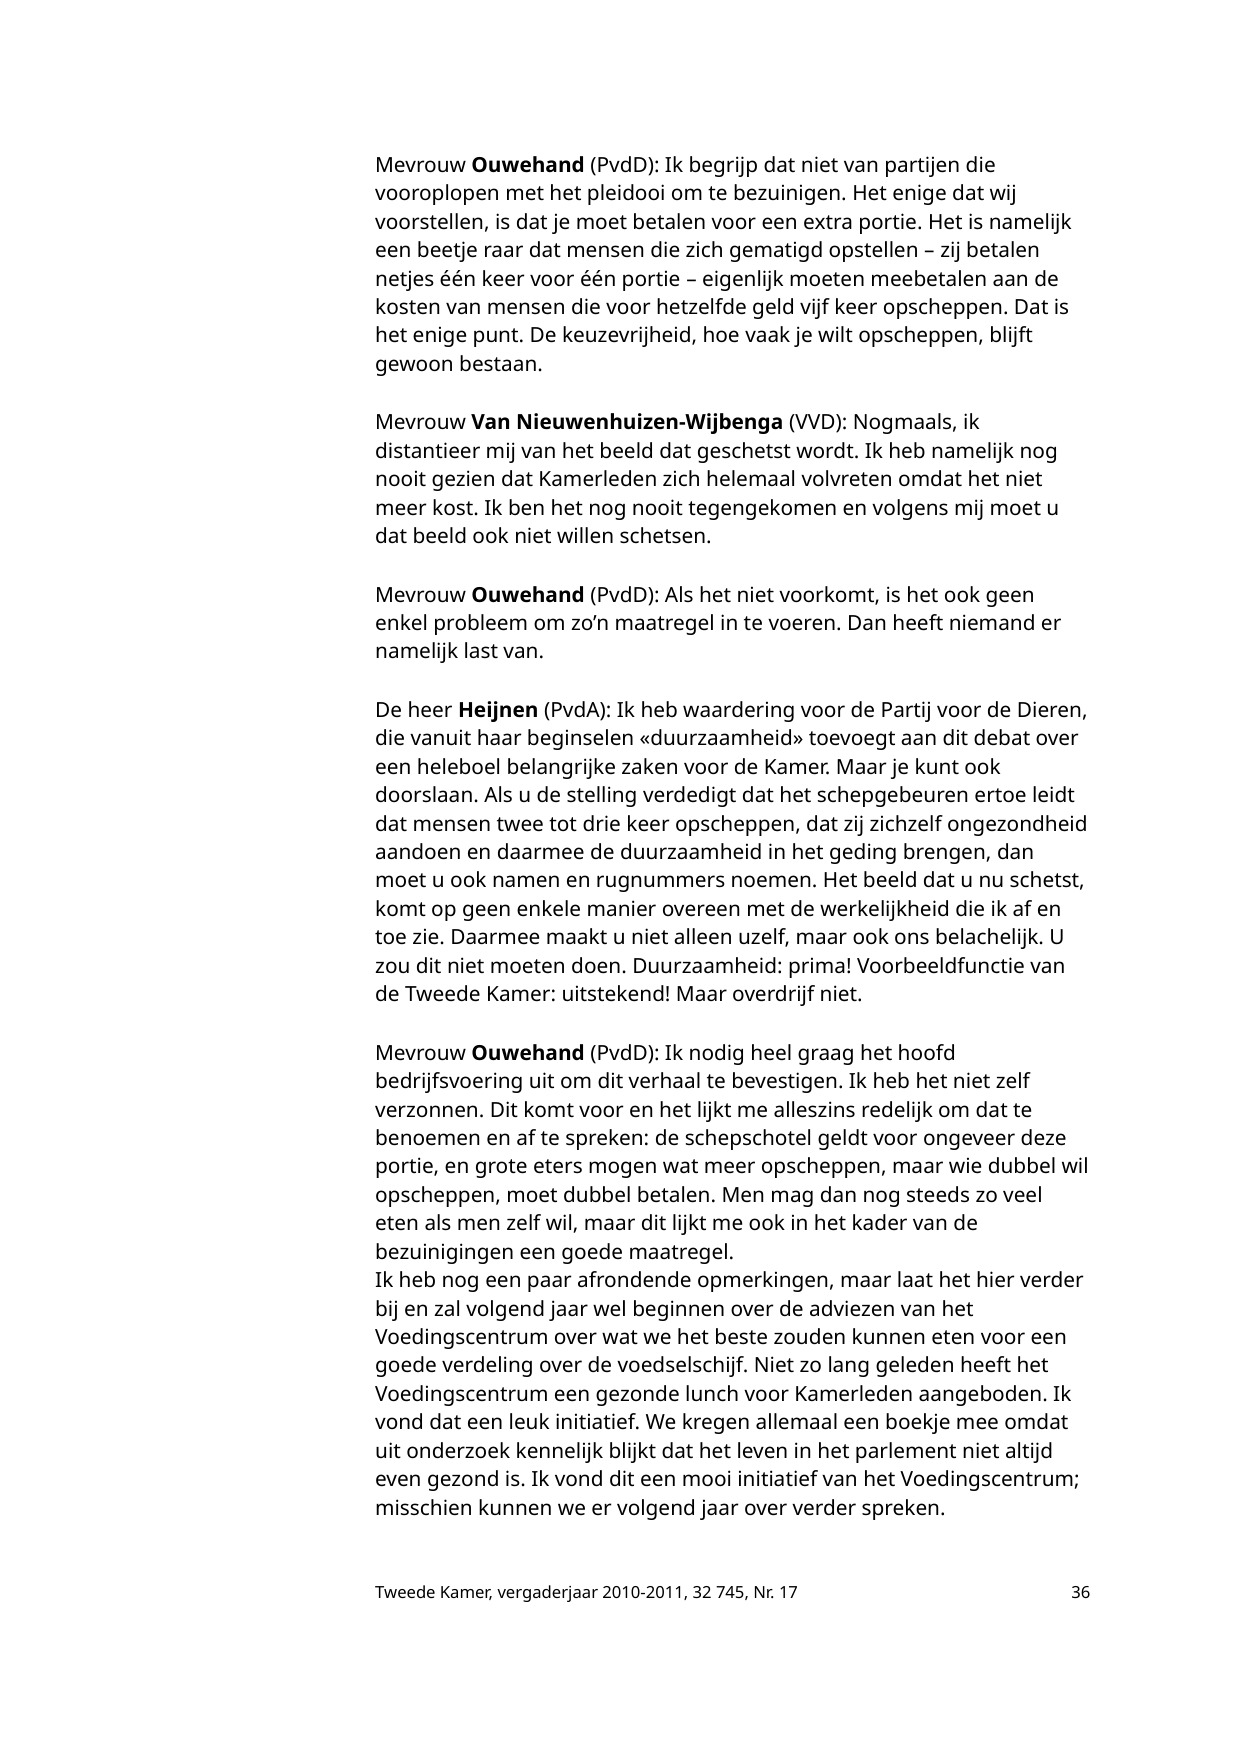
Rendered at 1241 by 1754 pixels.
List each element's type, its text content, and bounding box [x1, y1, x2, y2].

text Mevrouw Ouwehand (PvdD): Ik begrijp dat niet van partijen die vooroplopen met het pleidooi om te bezuinigen. Het enige dat wij voorstellen, is dat je moet betalen voor een extra portie. Het is namelijk een beetje raar dat mensen die zich gematigd opstellen – zij betalen netjes één keer voor één portie – eigenlijk moeten meebetalen aan de kosten van mensen die voor hetzelfde geld vijf keer opscheppen. Dat is het enige punt. De keuzevrijheid, hoe vaak je wilt opscheppen, blijft gewoon bestaan. [375, 150, 1090, 377]
text Mevrouw Van Nieuwenhuizen-Wijbenga (VVD): Nogmaals, ik distantieer mij van het beeld dat geschetst wordt. Ik heb namelijk nog nooit gezien dat Kamerleden zich helemaal volvreten omdat het niet meer kost. Ik ben het nog nooit tegengekomen en volgens mij moet u dat beeld ook niet willen schetsen. [375, 407, 1090, 550]
text Mevrouw Ouwehand (PvdD): Als het niet voorkomt, is het ook geen enkel probleem om zo’n maatregel in te voeren. Dan heeft niemand er namelijk last van. [375, 580, 1090, 665]
text De heer Heijnen (PvdA): Ik heb waardering voor de Partij voor de Dieren, die vanuit haar beginselen «duurzaamheid» toevoegt aan dit debat over een heleboel belangrijke zaken voor de Kamer. Maar je kunt ook doorslaan. Als u de stelling verdedigt dat het schepgebeuren ertoe leidt dat mensen twee tot drie keer opscheppen, dat zij zichzelf ongezondheid aandoen en daarmee de duurzaamheid in het geding brengen, dan moet u ook namen en rugnummers noemen. Het beeld dat u nu schetst, komt op geen enkele manier overeen met de werkelijkheid die ik af en toe zie. Daarmee maakt u niet alleen uzelf, maar ook ons belachelijk. U zou dit niet moeten doen. Duurzaamheid: prima! Voorbeeldfunctie van de Tweede Kamer: uitstekend! Maar overdrijf niet. [375, 695, 1090, 1008]
text Mevrouw Ouwehand (PvdD): Ik nodig heel graag het hoofd bedrijfsvoering uit om dit verhaal te bevestigen. Ik heb het niet zelf verzonnen. Dit komt voor en het lijkt me alleszins redelijk om dat te benoemen en af te spreken: de schepschotel geldt voor ongeveer deze portie, en grote eters mogen wat meer opscheppen, maar wie dubbel wil opscheppen, moet dubbel betalen. Men mag dan nog steeds zo veel eten als men zelf wil, maar dit lijkt me ook in het kader van de bezuinigingen een goede maatregel. [375, 1038, 1090, 1265]
text Ik heb nog een paar afrondende opmerkingen, maar laat het hier verder bij en zal volgend jaar wel beginnen over de adviezen van het Voedingscentrum over wat we het beste zouden kunnen eten voor een goede verdeling over de voedselschijf. Niet zo lang geleden heeft het Voedingscentrum een gezonde lunch voor Kamerleden aangeboden. Ik vond dat een leuk initiatief. We kregen allemaal een boekje mee omdat uit onderzoek kennelijk blijkt dat het leven in het parlement niet altijd even gezond is. Ik vond dit een mooi initiatief van het Voedingscentrum; misschien kunnen we er volgend jaar over verder spreken. [375, 1265, 1090, 1521]
